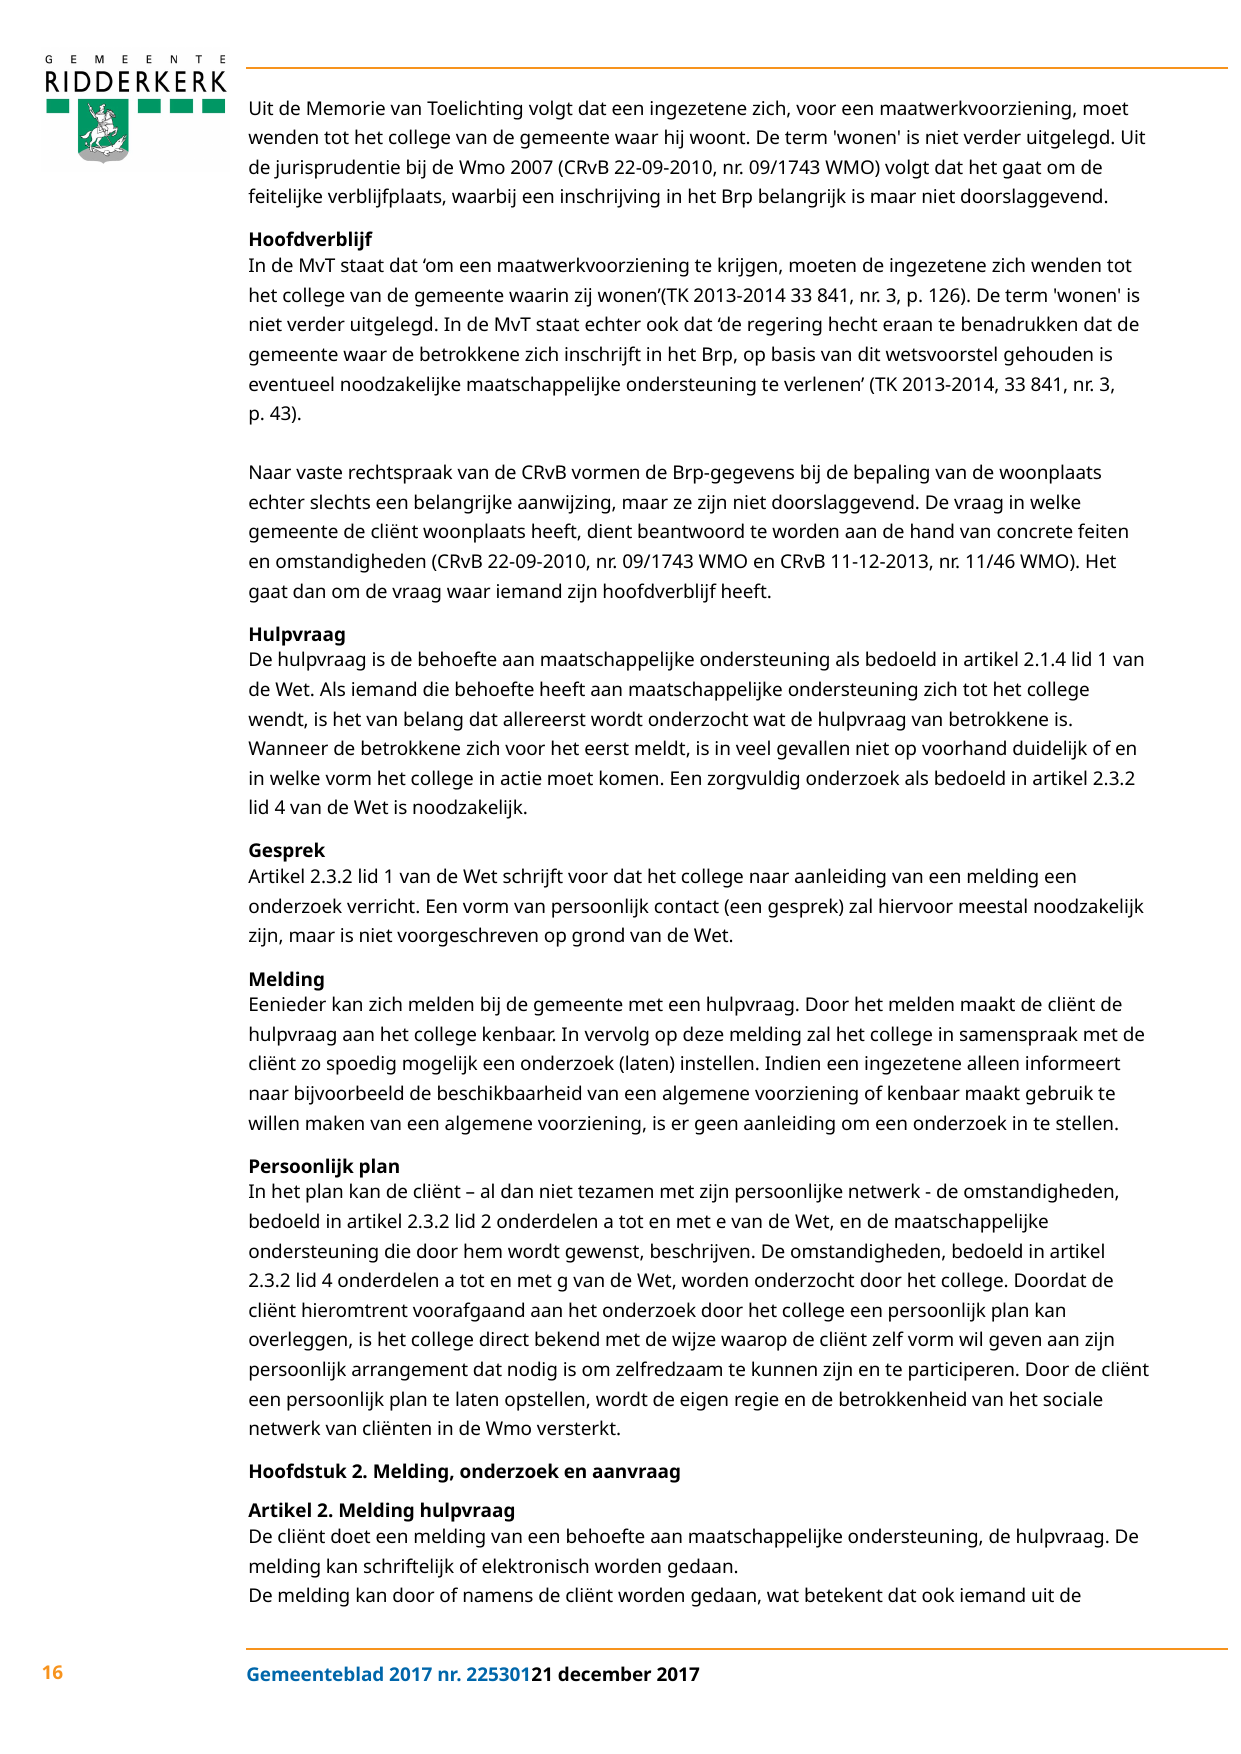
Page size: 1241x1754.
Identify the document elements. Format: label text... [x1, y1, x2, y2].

text Hulpvraag [248, 621, 1152, 647]
text Hoofdstuk 2. Melding, onderzoek en aanvraag [248, 1458, 1152, 1484]
text Gesprek [248, 838, 1152, 863]
text Hoofdverblijf [248, 227, 1152, 252]
text Persoonlijk plan [248, 1153, 1152, 1179]
text Artikel 2. Melding hulpvraag [248, 1498, 1152, 1523]
picture [41, 47, 231, 172]
text De hulpvraag is de behoefte aan maatschappelijke ondersteuning als bedoeld in artikel 2.1.4 lid 1 van de Wet. Als iemand die behoefte heeft aan maatschappelijke ondersteuning zich tot het college wendt, is het van belang dat allereerst wordt onderzocht wat de hulpvraag van betrokkene is. Wanneer de betrokkene zich voor het eerst meldt, is in veel gevallen niet op voorhand duidelijk of en in welke vorm het college in actie moet komen. Een zorgvuldig onderzoek als bedoeld in artikel 2.3.2 lid 4 van de Wet is noodzakelijk. [248, 647, 1152, 820]
text Artikel 2.3.2 lid 1 van de Wet schrijft voor dat het college naar aanleiding van een melding een onderzoek verricht. Een vorm van persoonlijk contact (een gesprek) zal hiervoor meestal noodzakelijk zijn, maar is niet voorgeschreven op grond van de Wet. [248, 863, 1152, 948]
text Eenieder kan zich melden bij de gemeente met een hulpvraag. Door het melden maakt de cliënt de hulpvraag aan het college kenbaar. In vervolg op deze melding zal het college in samenspraak met de cliënt zo spoedig mogelijk een onderzoek (laten) instellen. Indien een ingezetene alleen informeert naar bijvoorbeeld de beschikbaarheid van een algemene voorziening of kenbaar maakt gebruik te willen maken van een algemene voorziening, is er geen aanleiding om een onderzoek in te stellen. [248, 991, 1152, 1136]
text In het plan kan de cliënt – al dan niet tezamen met zijn persoonlijke netwerk ‐ de omstandigheden, bedoeld in artikel 2.3.2 lid 2 onderdelen a tot en met e van de Wet, en de maatschappelijke ondersteuning die door hem wordt gewenst, beschrijven. De omstandigheden, bedoeld in artikel 2.3.2 lid 4 onderdelen a tot en met g van de Wet, worden onderzocht door het college. Doordat de cliënt hieromtrent voorafgaand aan het onderzoek door het college een persoonlijk plan kan overleggen, is het college direct bekend met de wijze waarop de cliënt zelf vorm wil geven aan zijn persoonlijk arrangement dat nodig is om zelfredzaam te kunnen zijn en te participeren. Door de cliënt een persoonlijk plan te laten opstellen, wordt de eigen regie en de betrokkenheid van het sociale netwerk van cliënten in de Wmo versterkt. [248, 1179, 1152, 1441]
text Melding [248, 966, 1152, 991]
text Naar vaste rechtspraak van de CRvB vormen de Brp-gegevens bij de bepaling van de woonplaats echter slechts een belangrijke aanwijzing, maar ze zijn niet doorslaggevend. De vraag in welke gemeente de cliënt woonplaats heeft, dient beantwoord te worden aan de hand van concrete feiten en omstandigheden (CRvB 22-09-2010, nr. 09/1743 WMO en CRvB 11-12-2013, nr. 11/46 WMO). Het gaat dan om de vraag waar iemand zijn hoofdverblijf heeft. [248, 459, 1152, 603]
text De cliënt doet een melding van een behoefte aan maatschappelijke ondersteuning, de hulpvraag. De melding kan schriftelijk of elektronisch worden gedaan. [248, 1523, 1152, 1579]
text De melding kan door of namens de cliënt worden gedaan, wat betekent dat ook iemand uit de [248, 1583, 1152, 1608]
text In de MvT staat dat ‘om een maatwerkvoorziening te krijgen, moeten de ingezetene zich wenden tot het college van de gemeente waarin zij wonen’(TK 2013-2014 33 841, nr. 3, p. 126). De term 'wonen' is niet verder uitgelegd. In de MvT staat echter ook dat ‘de regering hecht eraan te benadrukken dat de gemeente waar de betrokkene zich inschrijft in het Brp, op basis van dit wetsvoorstel gehouden is eventueel noodzakelijke maatschappelijke ondersteuning te verlenen’ (TK 2013-2014, 33 841, nr. 3, p. 43). [248, 252, 1152, 426]
text Uit de Memorie van Toelichting volgt dat een ingezetene zich, voor een maatwerkvoorziening, moet wenden tot het college van de gemeente waar hij woont. De term 'wonen' is niet verder uitgelegd. Uit de jurisprudentie bij de Wmo 2007 (CRvB 22-09-2010, nr. 09/1743 WMO) volgt dat het gaat om de feitelijke verblijfplaats, waarbij een inschrijving in het Brp belangrijk is maar niet doorslaggevend. [248, 95, 1152, 209]
